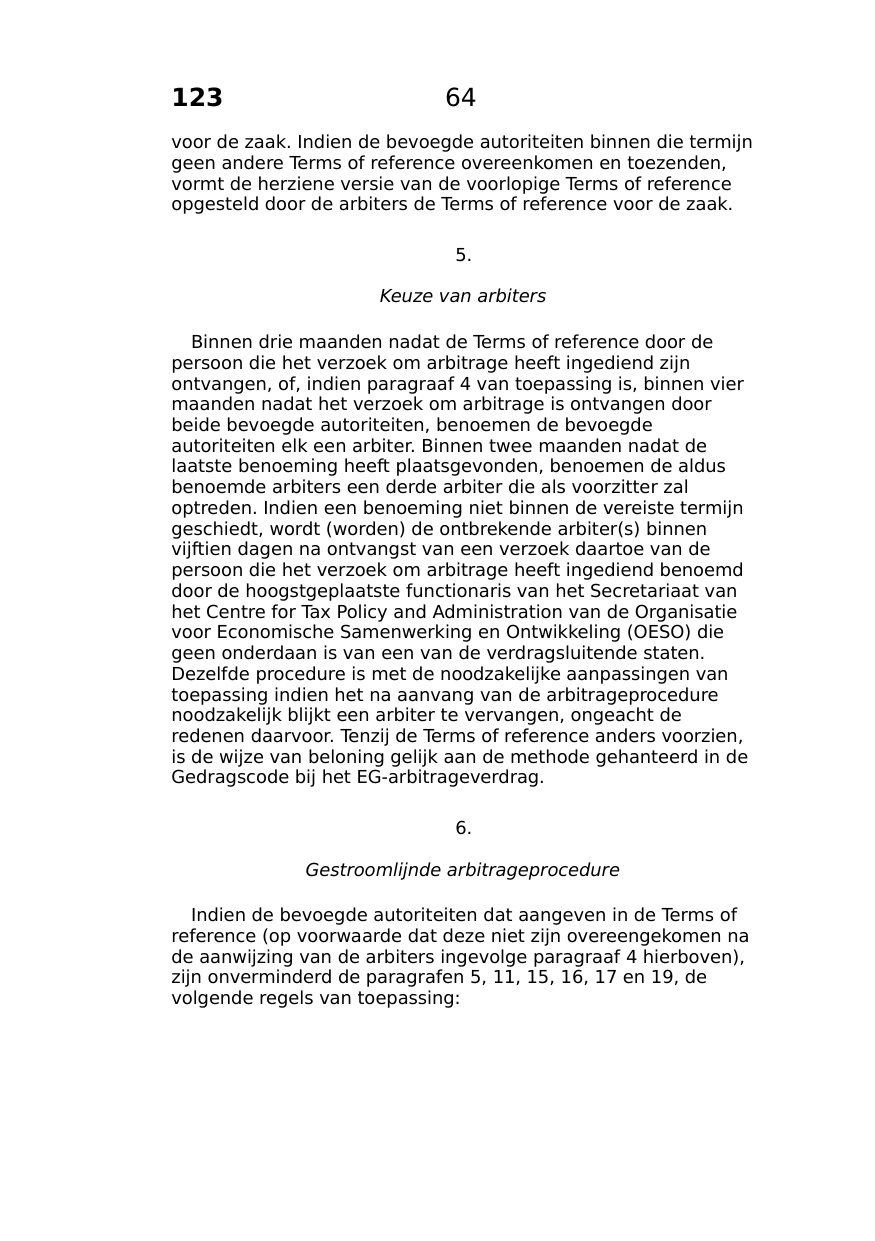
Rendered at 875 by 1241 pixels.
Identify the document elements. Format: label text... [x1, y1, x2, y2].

text Indien de bevoegde autoriteiten dat aangeven in de Terms of reference (op voorwaarde dat deze niet zijn overeengekomen na de aanwijzing van de arbiters ingevolge paragraaf 4 hierboven), zijn onverminderd de paragrafen 5, 11, 15, 16, 17 en 19, de volgende regels van toepassing: [171, 905, 756, 1009]
subtitle 5. Keuze van arbiters [171, 245, 756, 307]
text voor de zaak. Indien de bevoegde autoriteiten binnen die termijn geen andere Terms of reference overeenkomen en toezenden, vormt de herziene versie van de voorlopige Terms of reference opgesteld door de arbiters de Terms of reference voor de zaak. [171, 132, 756, 215]
subtitle 6. Gestroomlijnde arbitrageprocedure [171, 818, 756, 880]
text Binnen drie maanden nadat de Terms of reference door de persoon die het verzoek om arbitrage heeft ingediend zijn ontvangen, of, indien paragraaf 4 van toepassing is, binnen vier maanden nadat het verzoek om arbitrage is ontvangen door beide bevoegde autoriteiten, benoemen de bevoegde autoriteiten elk een arbiter. Binnen twee maanden nadat de laatste benoeming heeft plaatsgevonden, benoemen de aldus benoemde arbiters een derde arbiter die als voorzitter zal optreden. Indien een benoeming niet binnen de vereiste termijn geschiedt, wordt (worden) de ontbrekende arbiter(s) binnen vijftien dagen na ontvangst van een verzoek daartoe van de persoon die het verzoek om arbitrage heeft ingediend benoemd door de hoogstgeplaatste functionaris van het Secretariaat van het Centre for Tax Policy and Administration van de Organisatie voor Economische Samenwerking en Ontwikkeling (OESO) die geen onderdaan is van een van de verdragsluitende staten. Dezelfde procedure is met de noodzakelijke aanpassingen van toepassing indien het na aanvang van de arbitrageprocedure noodzakelijk blijkt een arbiter te vervangen, ongeacht de redenen daarvoor. Tenzij de Terms of reference anders voorzien, is de wijze van beloning gelijk aan de methode gehanteerd in de Gedragscode bij het EG-arbitrageverdrag. [171, 332, 756, 788]
